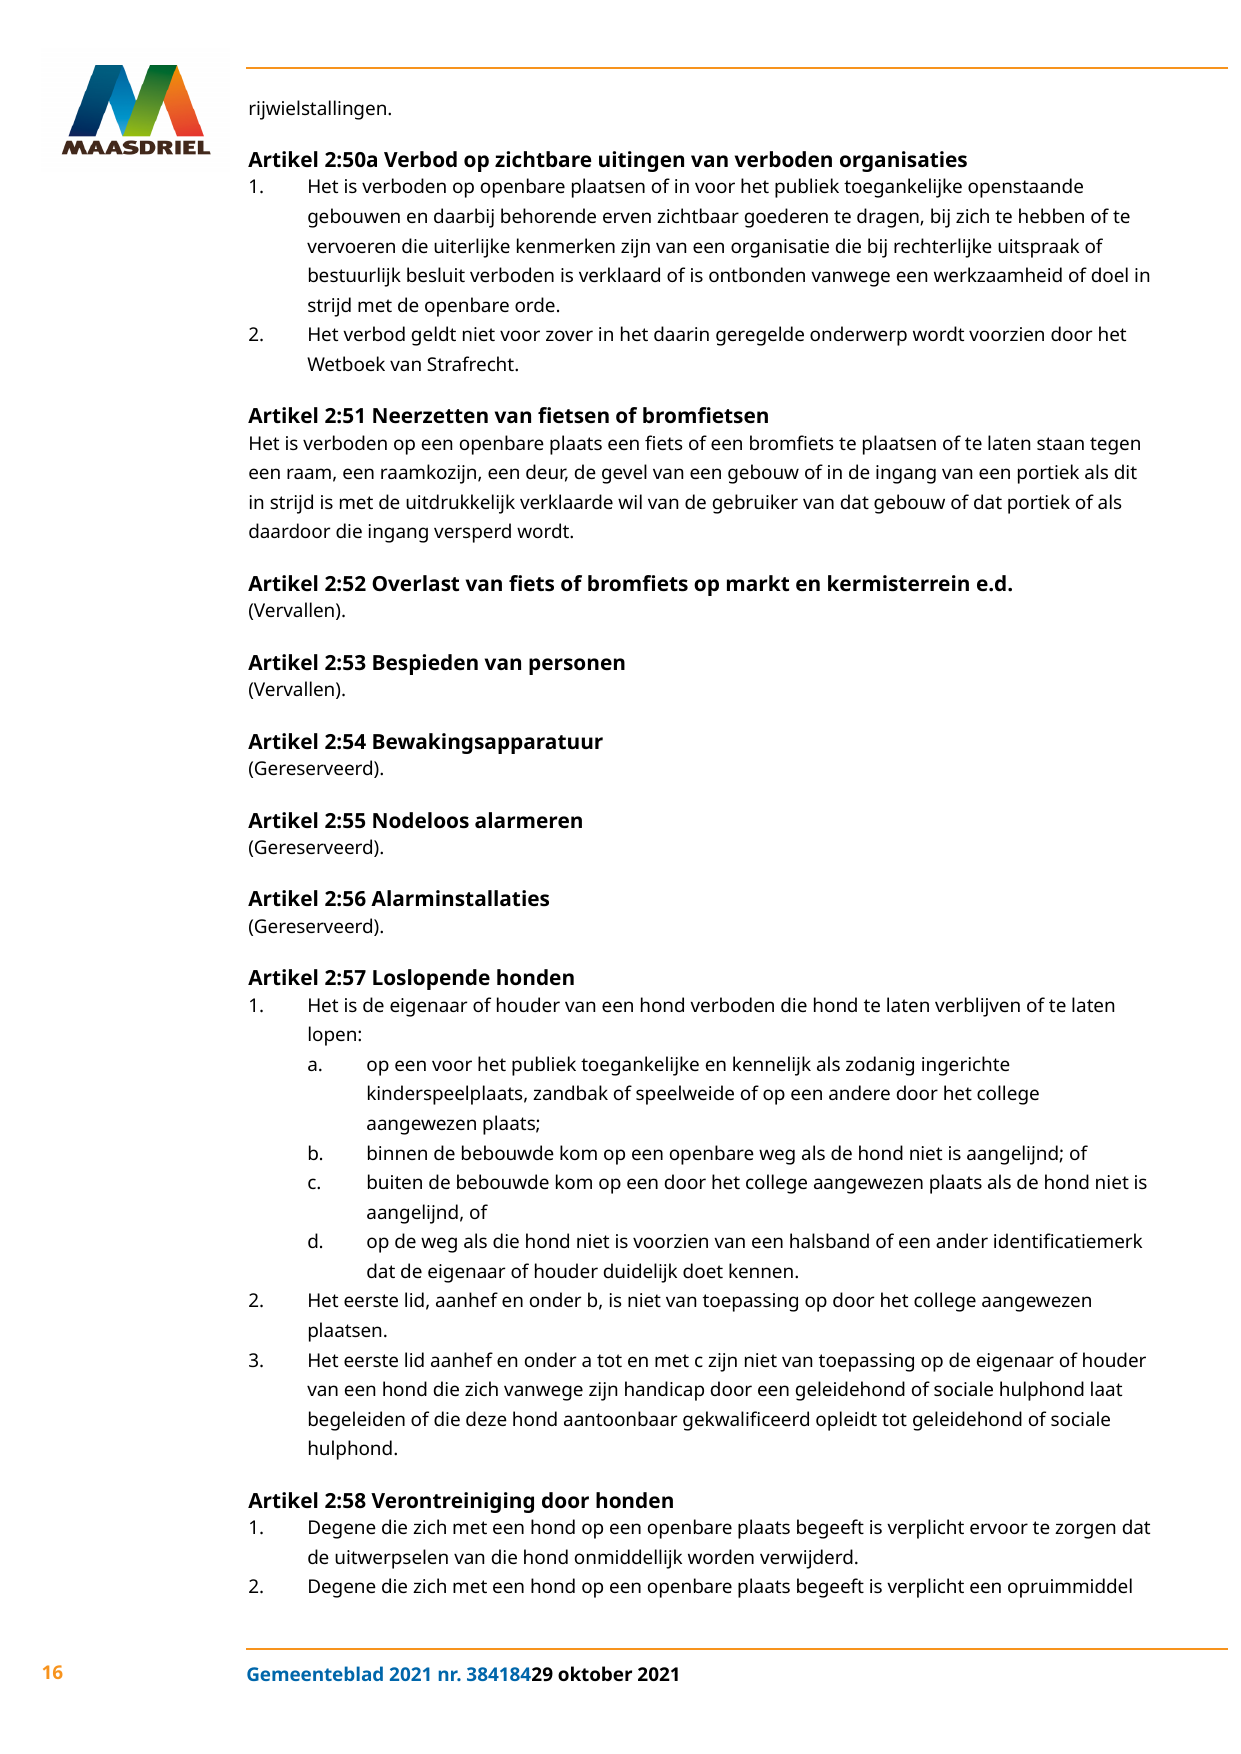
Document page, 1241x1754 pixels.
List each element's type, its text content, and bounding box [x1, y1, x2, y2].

text (Gereserveerd). [248, 913, 1152, 939]
text Artikel 2:50a Verbod op zichtbare uitingen van verboden organisaties [248, 145, 1152, 174]
list Het eerste lid aanhef en onder a tot en met c zijn niet van toepassing op de eigenaar of houder van een hond die zich vanwege zijn handicap door een geleidehond of sociale hulphond laat begeleiden of die deze hond aantoonbaar gekwalificeerd opleidt tot geleidehond of sociale hulphond. [248, 1347, 1152, 1461]
list op een voor het publiek toegankelijke en kennelijk als zodanig ingerichte kinderspeelplaats, zandbak of speelweide of op een andere door het college aangewezen plaats; [307, 1051, 1152, 1136]
list Het verbod geldt niet voor zover in het daarin geregelde onderwerp wordt voorzien door het Wetboek van Strafrecht. [248, 322, 1152, 377]
text (Vervallen). [248, 598, 1152, 623]
text Het is verboden op een openbare plaats een fiets of een bromfiets te plaatsen of te laten staan tegen een raam, een raamkozijn, een deur, de gevel van een gebouw of in de ingang van een portiek als dit in strijd is met de uitdrukkelijk verklaarde wil van de gebruiker van dat gebouw of dat portiek of als daardoor die ingang versperd wordt. [248, 430, 1152, 544]
list Degene die zich met een hond op een openbare plaats begeeft is verplicht een opruimmiddel [248, 1574, 1152, 1599]
text (Gereserveerd). [248, 755, 1152, 781]
list Het eerste lid, aanhef en onder b, is niet van toepassing op door het college aangewezen plaatsen. [248, 1288, 1152, 1343]
text Artikel 2:55 Nodeloos alarmeren [248, 806, 1152, 834]
list op de weg als die hond niet is voorzien van een halsband of een ander identificatiemerk dat de eigenaar of houder duidelijk doet kennen. [307, 1228, 1152, 1284]
text Artikel 2:51 Neerzetten van fietsen of bromfietsen [248, 402, 1152, 430]
text Artikel 2:52 Overlast van fiets of bromfiets op markt en kermisterrein e.d. [248, 569, 1152, 598]
text Artikel 2:56 Alarminstallaties [248, 884, 1152, 913]
text Artikel 2:57 Loslopende honden [248, 963, 1152, 992]
text Artikel 2:58 Verontreiniging door honden [248, 1486, 1152, 1514]
text (Vervallen). [248, 676, 1152, 702]
picture [41, 47, 231, 172]
list buiten de bebouwde kom op een door het college aangewezen plaats als de hond niet is aangelijnd, of [307, 1169, 1152, 1225]
list Het is de eigenaar of houder van een hond verboden die hond te laten verblijven of te laten lopen: [248, 992, 1152, 1047]
text Artikel 2:54 Bewakingsapparatuur [248, 727, 1152, 755]
list Het is verboden op openbare plaatsen of in voor het publiek toegankelijke openstaande gebouwen en daarbij behorende erven zichtbaar goederen te dragen, bij zich te hebben of te vervoeren die uiterlijke kenmerken zijn van een organisatie die bij rechterlijke uitspraak of bestuurlijk besluit verboden is verklaard of is ontbonden vanwege een werkzaamheid of doel in strijd met de openbare orde. [248, 174, 1152, 318]
text (Gereserveerd). [248, 834, 1152, 860]
text Artikel 2:53 Bespieden van personen [248, 648, 1152, 676]
list Degene die zich met een hond op een openbare plaats begeeft is verplicht ervoor te zorgen dat de uitwerpselen van die hond onmiddellijk worden verwijderd. [248, 1514, 1152, 1570]
text rijwielstallingen. [248, 95, 1152, 121]
list binnen de bebouwde kom op een openbare weg als de hond niet is aangelijnd; of [307, 1140, 1152, 1166]
